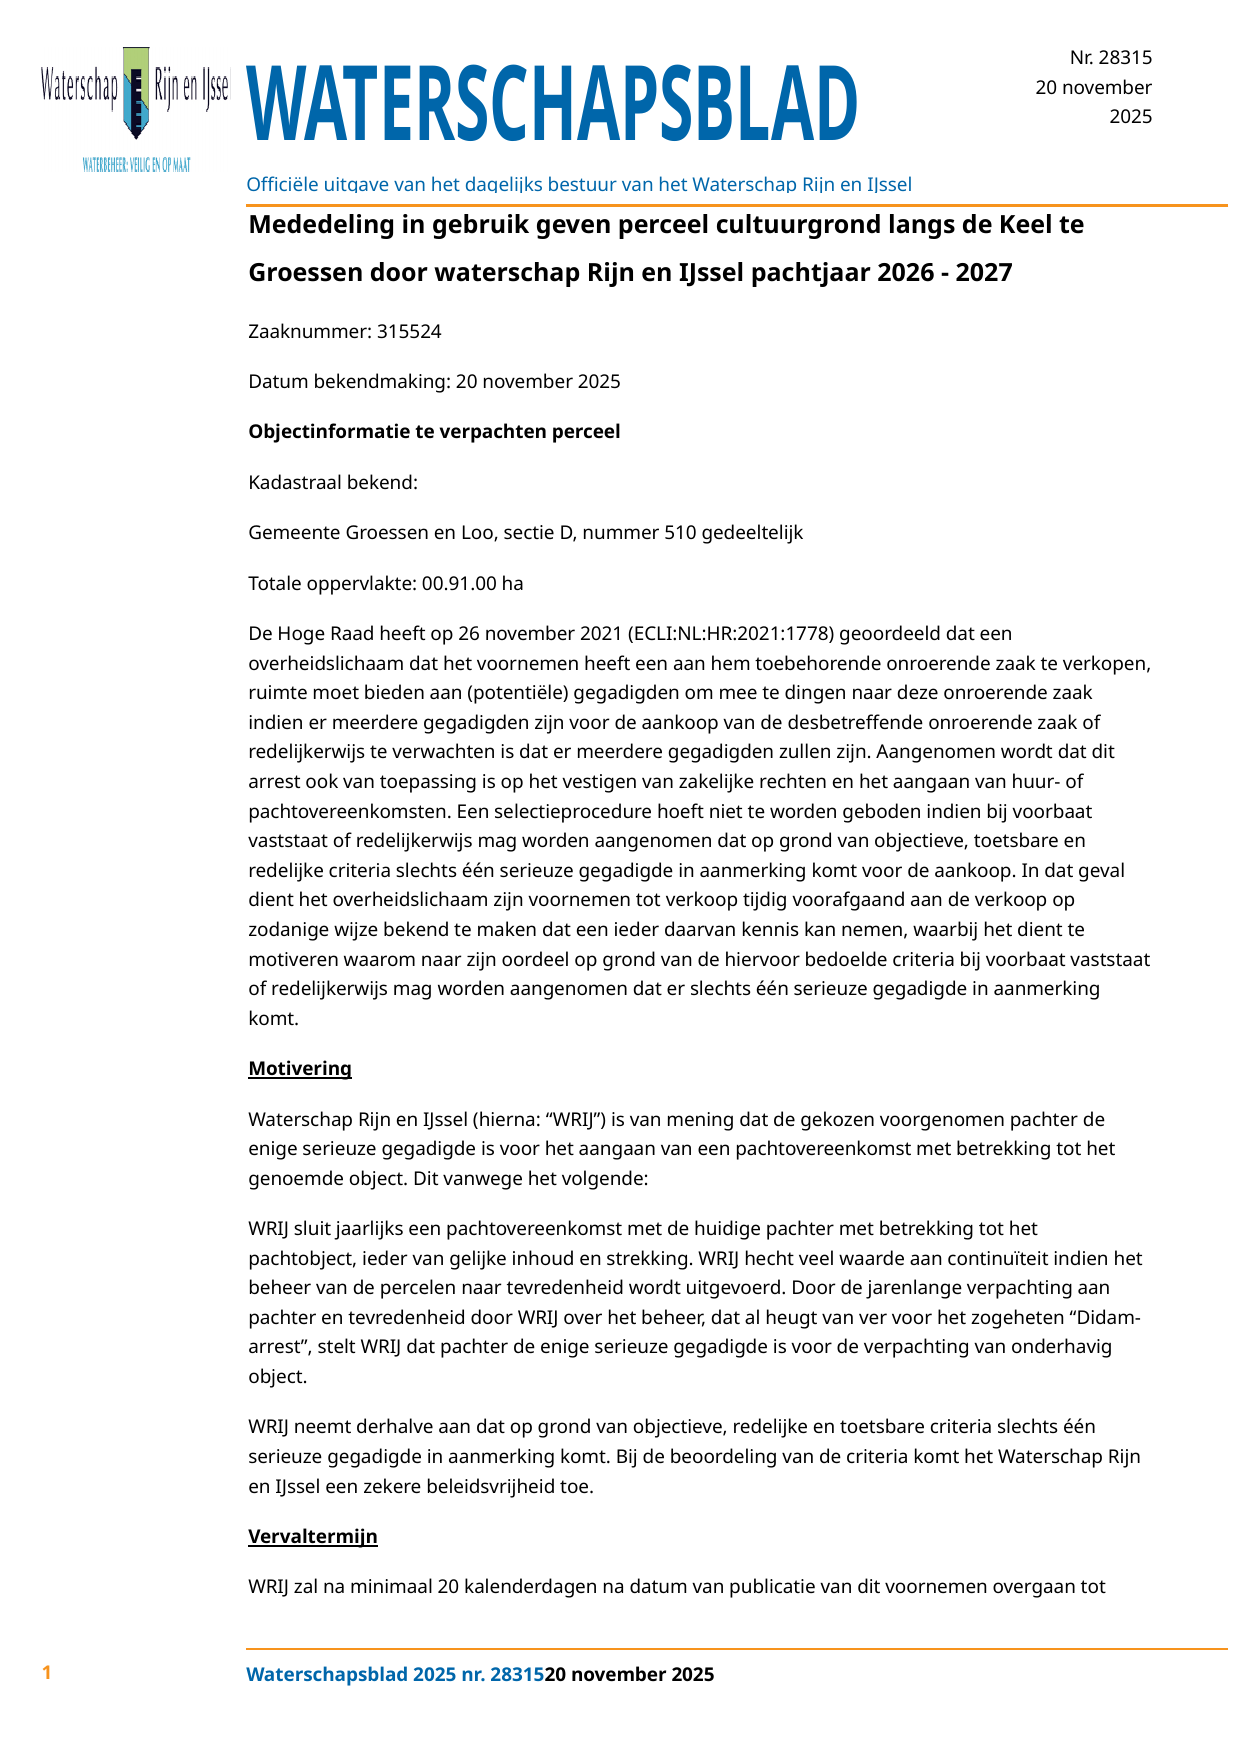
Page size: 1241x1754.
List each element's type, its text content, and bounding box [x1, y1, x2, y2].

text Waterschap Rijn en IJssel (hierna: “WRIJ”) is van mening dat de gekozen voorgenomen pachter de enige serieuze gegadigde is voor het aangaan van een pachtovereenkomst met betrekking tot het genoemde object. Dit vanwege het volgende: [248, 1106, 1152, 1191]
text Objectinformatie te verpachten perceel [248, 419, 1152, 444]
text Zaaknummer: 315524 [248, 318, 1152, 344]
text Motivering [248, 1055, 1152, 1081]
text Vervaltermijn [248, 1523, 1152, 1549]
picture [41, 47, 231, 172]
text WRIJ sluit jaarlijks een pachtovereenkomst met de huidige pachter met betrekking tot het pachtobject, ieder van gelijke inhoud en strekking. WRIJ hecht veel waarde aan continuïteit indien het beheer van de percelen naar tevredenheid wordt uitgevoerd. Door de jarenlange verpachting aan pachter en tevredenheid door WRIJ over het beheer, dat al heugt van ver voor het zogeheten “Didam-arrest”, stelt WRIJ dat pachter de enige serieuze gegadigde is voor de verpachting van onderhavig object. [248, 1215, 1152, 1389]
text Gemeente Groessen en Loo, sectie D, nummer 510 gedeeltelijk [248, 519, 1152, 545]
text Totale oppervlakte: 00.91.00 ha [248, 570, 1152, 596]
text Kadastraal bekend: [248, 469, 1152, 495]
text De Hoge Raad heeft op 26 november 2021 (ECLI:NL:HR:2021:1778) geoordeeld dat een overheidslichaam dat het voornemen heeft een aan hem toebehorende onroerende zaak te verkopen, ruimte moet bieden aan (potentiële) gegadigden om mee te dingen naar deze onroerende zaak indien er meerdere gegadigden zijn voor de aankoop van de desbetreffende onroerende zaak of redelijkerwijs te verwachten is dat er meerdere gegadigden zullen zijn. Aangenomen wordt dat dit arrest ook van toepassing is op het vestigen van zakelijke rechten en het aangaan van huur- of pachtovereenkomsten. Een selectieprocedure hoeft niet te worden geboden indien bij voorbaat vaststaat of redelijkerwijs mag worden aangenomen dat op grond van objectieve, toetsbare en redelijke criteria slechts één serieuze gegadigde in aanmerking komt voor de aankoop. In dat geval dient het overheidslichaam zijn voornemen tot verkoop tijdig voorafgaand aan de verkoop op zodanige wijze bekend te maken dat een ieder daarvan kennis kan nemen, waarbij het dient te motiveren waarom naar zijn oordeel op grond van de hiervoor bedoelde criteria bij voorbaat vaststaat of redelijkerwijs mag worden aangenomen dat er slechts één serieuze gegadigde in aanmerking komt. [248, 620, 1152, 1031]
text WRIJ neemt derhalve aan dat op grond van objectieve, redelijke en toetsbare criteria slechts één serieuze gegadigde in aanmerking komt. Bij de beoordeling van de criteria komt het Waterschap Rijn en IJssel een zekere beleidsvrijheid toe. [248, 1414, 1152, 1499]
text WRIJ zal na minimaal 20 kalenderdagen na datum van publicatie van dit voornemen overgaan tot [248, 1574, 1152, 1599]
text Mededeling in gebruik geven perceel cultuurgrond langs de Keel te Groessen door waterschap Rijn en IJssel pachtjaar 2026 - 2027 [248, 207, 1152, 288]
text Datum bekendmaking: 20 november 2025 [248, 368, 1152, 394]
